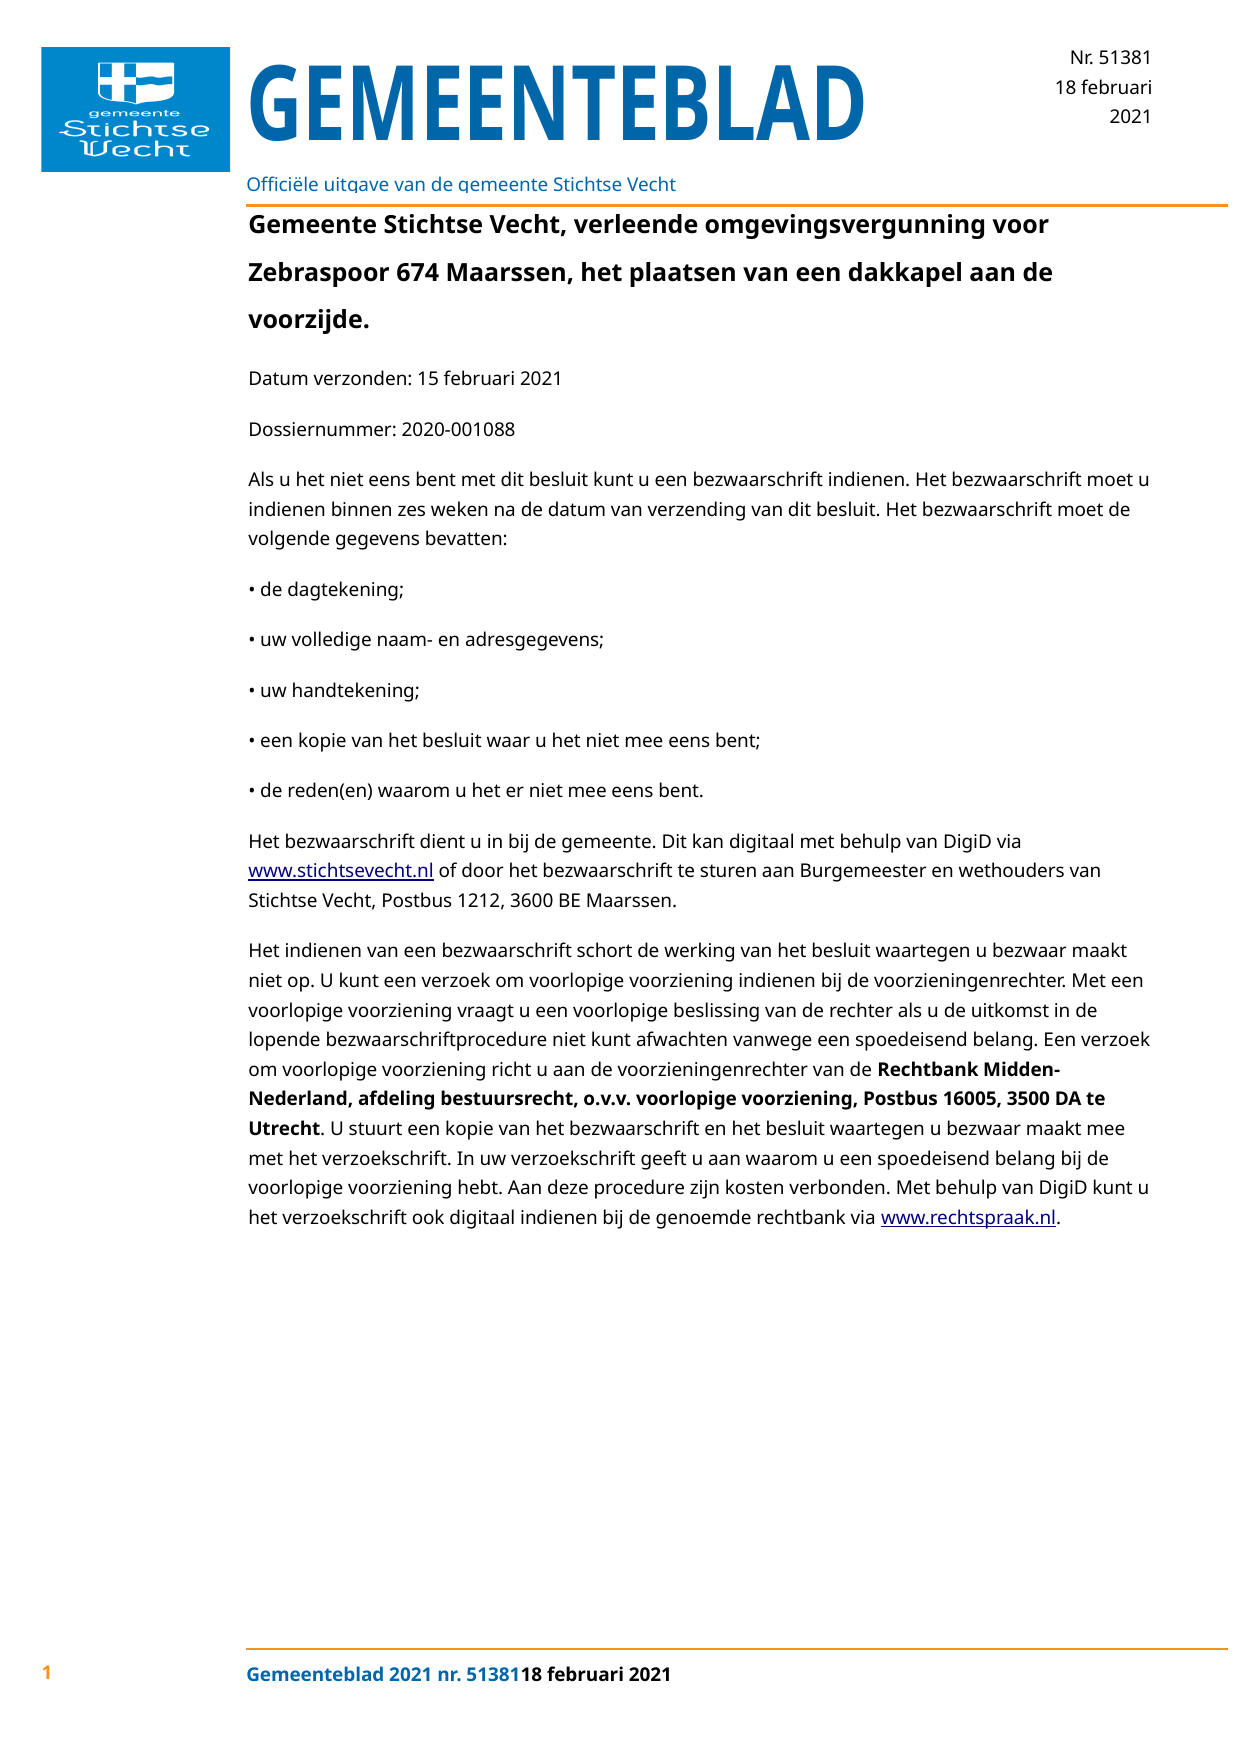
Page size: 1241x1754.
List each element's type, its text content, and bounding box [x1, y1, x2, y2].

text Dossiernummer: 2020-001088 [248, 416, 1152, 442]
text Gemeente Stichtse Vecht, verleende omgevingsvergunning voor Zebraspoor 674 Maarssen, het plaatsen van een dakkapel aan de voorzijde. [248, 207, 1152, 336]
text • de reden(en) waarom u het er niet mee eens bent. [248, 778, 1152, 803]
picture [99, 63, 135, 101]
text Het bezwaarschrift dient u in bij de gemeente. Dit kan digitaal met behulp van DigiD via www.stichtsevecht.nl of door het bezwaarschrift te sturen aan Burgemeester en wethouders van Stichtse Vecht, Postbus 1212, 3600 BE Maarssen. [248, 828, 1152, 913]
text • de dagtekening; [248, 576, 1152, 602]
text • een kopie van het besluit waar u het niet mee eens bent; [248, 727, 1152, 753]
text Het indienen van een bezwaarschrift schort de werking van het besluit waartegen u bezwaar maakt niet op. U kunt een verzoek om voorlopige voorziening indienen bij de voorzieningenrechter. Met een voorlopige voorziening vraagt u een voorlopige beslissing van de rechter als u de uitkomst in de lopende bezwaarschriftprocedure niet kunt afwachten vanwege een spoedeisend belang. Een verzoek om voorlopige voorziening richt u aan de voorzieningenrechter van de Rechtbank Midden-Nederland, afdeling bestuursrecht, o.v.v. voorlopige voorziening, Postbus 16005, 3500 DA te Utrecht. U stuurt een kopie van het bezwaarschrift en het besluit waartegen u bezwaar maakt mee met het verzoekschrift. In uw verzoekschrift geeft u aan waarom u een spoedeisend belang bij de voorlopige voorziening hebt. Aan deze procedure zijn kosten verbonden. Met behulp van DigiD kunt u het verzoekschrift ook digitaal indienen bij de genoemde rechtbank via www.rechtspraak.nl. [248, 938, 1152, 1229]
text Datum verzonden: 15 februari 2021 [248, 366, 1152, 391]
text • uw handtekening; [248, 677, 1152, 702]
picture [137, 63, 174, 103]
text Als u het niet eens bent met dit besluit kunt u een bezwaarschrift indienen. Het bezwaarschrift moet u indienen binnen zes weken na de datum van verzending van dit besluit. Het bezwaarschrift moet de volgende gegevens bevatten: [248, 466, 1152, 551]
text • uw volledige naam- en adresgegevens; [248, 626, 1152, 652]
